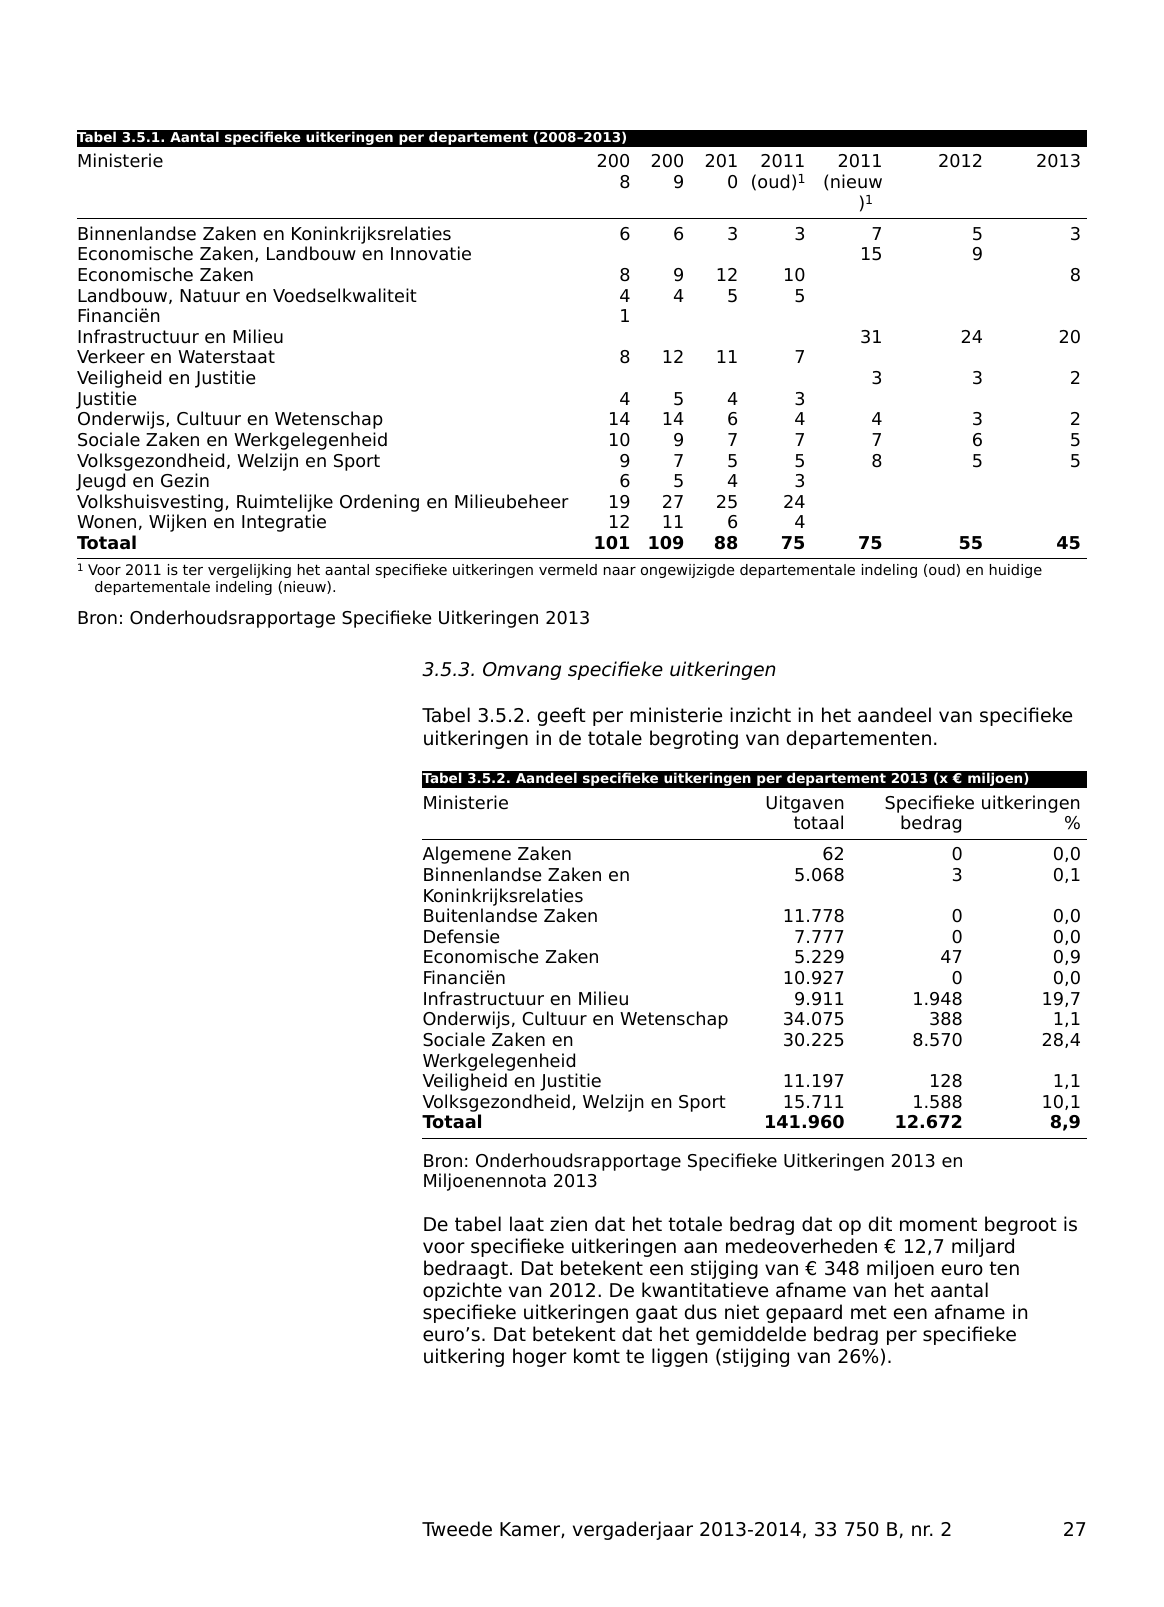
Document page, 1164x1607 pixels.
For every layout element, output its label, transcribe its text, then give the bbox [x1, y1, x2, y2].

table_cell 141.960 [732, 1113, 850, 1138]
table_cell 19 [583, 492, 636, 512]
table_cell 11 [690, 348, 744, 368]
table_cell [989, 348, 1087, 368]
table_cell 8 [583, 265, 636, 286]
table_cell 2008 [583, 147, 636, 218]
table_cell 0 [850, 927, 968, 947]
table_cell 6 [583, 219, 636, 244]
table_cell 1 Voor 2011 is ter vergelijking het aantal specifieke uitkeringen vermeld naar ongewijzigde departementale indeling (oud) en huidige departementale indeling (nieuw). Bron: Onderhoudsrapportage Specifieke Uitkeringen 2013 [77, 559, 1087, 628]
table_cell 7 [636, 451, 690, 471]
table_cell 5.229 [732, 948, 850, 968]
table_cell 25 [690, 492, 744, 512]
table_cell [636, 244, 690, 265]
table_cell 6 [583, 471, 636, 492]
table_cell [811, 492, 888, 512]
table_cell Financiën [77, 306, 583, 327]
table_cell Specifieke uitkeringen [850, 788, 1087, 813]
table_cell 75 [811, 533, 888, 558]
table_cell 3 [690, 219, 744, 244]
table_cell [744, 327, 811, 347]
table_cell [989, 492, 1087, 512]
table_cell 7 [690, 430, 744, 451]
table_cell [888, 389, 989, 409]
table_cell 3 [888, 368, 989, 389]
table_cell 14 [583, 409, 636, 430]
table_cell Onderwijs, Cultuur en Wetenschap [77, 409, 583, 430]
table_cell Uitgaven [732, 788, 850, 813]
table_cell 28,4 [969, 1030, 1087, 1071]
table_cell [811, 265, 888, 286]
table_cell 8 [583, 348, 636, 368]
table_cell 11.197 [732, 1071, 850, 1092]
table_cell 1,1 [969, 1009, 1087, 1030]
table_cell [636, 306, 690, 327]
table_cell 0,0 [969, 968, 1087, 989]
table_cell 47 [850, 948, 968, 968]
table_cell [583, 368, 636, 389]
table_cell 8.570 [850, 1030, 968, 1071]
table_cell bedrag [850, 813, 968, 839]
table_cell [744, 306, 811, 327]
table_cell 10 [744, 265, 811, 286]
table_cell 3 [850, 865, 968, 906]
table_cell Volksgezondheid, Welzijn en Sport [422, 1092, 732, 1112]
table_cell 9 [636, 430, 690, 451]
table_cell 24 [744, 492, 811, 512]
table_cell Totaal [422, 1113, 732, 1138]
table_cell 5 [744, 451, 811, 471]
table_cell [989, 389, 1087, 409]
table_cell 2009 [636, 147, 690, 218]
table_cell [811, 513, 888, 533]
text De tabel laat zien dat het totale bedrag dat op dit moment begroot is voor specifieke uitkeringen aan medeoverheden € 12,7 miljard bedraagt. Dat betekent een stijging van € 348 miljoen euro ten opzichte van 2012. De kwantitatieve afname van het aantal specifieke uitkeringen gaat dus niet gepaard met een afname in euro’s. Dat betekent dat het gemiddelde bedrag per specifieke uitkering hoger komt te liggen (stijging van 26%). [422, 1214, 1087, 1368]
table_cell 101 [583, 533, 636, 558]
table_cell 4 [690, 471, 744, 492]
table_cell [690, 306, 744, 327]
table_cell Financiën [422, 968, 732, 989]
table_cell Ministerie [77, 147, 583, 218]
table_cell 4 [811, 409, 888, 430]
table_cell [888, 265, 989, 286]
table_cell Sociale Zaken en Werkgelegenheid [77, 430, 583, 451]
table_cell 5 [888, 219, 989, 244]
table_cell 10 [583, 430, 636, 451]
table_cell 15.711 [732, 1092, 850, 1112]
table_cell 34.075 [732, 1009, 850, 1030]
table_cell 24 [888, 327, 989, 347]
table_cell 62 [732, 840, 850, 865]
table_cell 2 [989, 409, 1087, 430]
table_cell Verkeer en Waterstaat [77, 348, 583, 368]
table_cell [989, 471, 1087, 492]
table_cell Defensie [422, 927, 732, 947]
table_cell [888, 492, 989, 512]
table_cell 3 [989, 219, 1087, 244]
table_cell totaal [732, 813, 850, 839]
table_cell 4 [583, 389, 636, 409]
table_cell 2010 [690, 147, 744, 218]
table_cell [811, 471, 888, 492]
table_cell 88 [690, 533, 744, 558]
table_cell Algemene Zaken [422, 840, 732, 865]
table_cell 12 [636, 348, 690, 368]
table_cell 6 [636, 219, 690, 244]
table_cell 9 [888, 244, 989, 265]
table_cell % [969, 813, 1087, 839]
text Tabel 3.5.2. geeft per ministerie inzicht in het aandeel van specifieke uitkeringen in de totale begroting van departementen. [422, 705, 1087, 749]
table_cell 11 [636, 513, 690, 533]
table_cell [744, 368, 811, 389]
table_cell Infrastructuur en Milieu [77, 327, 583, 347]
table_cell [690, 327, 744, 347]
table_cell Wonen, Wijken en Integratie [77, 513, 583, 533]
table_cell Volkshuisvesting, Ruimtelijke Ordening en Milieubeheer [77, 492, 583, 512]
table_cell 12 [690, 265, 744, 286]
table_cell 4 [690, 389, 744, 409]
table_cell [583, 327, 636, 347]
table_cell [989, 244, 1087, 265]
table_cell 12.672 [850, 1113, 968, 1138]
table_cell 5.068 [732, 865, 850, 906]
table_cell 5 [989, 451, 1087, 471]
table_cell [636, 368, 690, 389]
table_cell Onderwijs, Cultuur en Wetenschap [422, 1009, 732, 1030]
table_cell 5 [636, 389, 690, 409]
table_cell 2 [989, 368, 1087, 389]
table_cell [744, 244, 811, 265]
table_cell 0,9 [969, 948, 1087, 968]
table_cell [583, 244, 636, 265]
table_cell [811, 348, 888, 368]
table_cell 1.588 [850, 1092, 968, 1112]
table_cell Justitie [77, 389, 583, 409]
table_cell 0,0 [969, 927, 1087, 947]
table_cell 4 [744, 409, 811, 430]
table_cell 9.911 [732, 989, 850, 1009]
table_header Tabel 3.5.1. Aantal specifieke uitkeringen per departement (2008–2013) [77, 130, 1087, 146]
table_cell 0 [850, 906, 968, 927]
table_cell 5 [690, 286, 744, 306]
table_cell 2011 (oud)1 [744, 147, 811, 218]
table_cell 11.778 [732, 906, 850, 927]
table_header Tabel 3.5.2. Aandeel specifieke uitkeringen per departement 2013 (x € miljoen) [422, 771, 1087, 787]
table_cell 9 [583, 451, 636, 471]
table_cell 7 [811, 219, 888, 244]
table_cell Bron: Onderhoudsrapportage Specifieke Uitkeringen 2013 en Miljoenennota 2013 [422, 1139, 1087, 1192]
table_cell 55 [888, 533, 989, 558]
table_cell 1.948 [850, 989, 968, 1009]
table_cell [690, 368, 744, 389]
table_cell [989, 513, 1087, 533]
table_cell [811, 306, 888, 327]
table_cell 4 [583, 286, 636, 306]
table_cell 8 [811, 451, 888, 471]
table_cell 15 [811, 244, 888, 265]
table_cell 3 [744, 471, 811, 492]
subtitle 3.5.3. Omvang specifieke uitkeringen [422, 658, 1087, 680]
table_cell 0,1 [969, 865, 1087, 906]
table_cell [888, 348, 989, 368]
table_cell Infrastructuur en Milieu [422, 989, 732, 1009]
table_cell [422, 813, 732, 839]
table_cell [888, 306, 989, 327]
table_cell Buitenlandse Zaken [422, 906, 732, 927]
table_cell 388 [850, 1009, 968, 1030]
table_cell 0,0 [969, 906, 1087, 927]
table_cell 10,1 [969, 1092, 1087, 1112]
table_cell Totaal [77, 533, 583, 558]
table_cell 0 [850, 968, 968, 989]
table_cell 3 [744, 389, 811, 409]
table_cell 9 [636, 265, 690, 286]
table_cell 7 [811, 430, 888, 451]
table_cell 7 [744, 430, 811, 451]
table_cell [811, 389, 888, 409]
table_cell 0 [850, 840, 968, 865]
table_cell Sociale Zaken en Werkgelegenheid [422, 1030, 732, 1071]
table_cell 109 [636, 533, 690, 558]
table_cell Binnenlandse Zaken en Koninkrijksrelaties [77, 219, 583, 244]
table_cell Jeugd en Gezin [77, 471, 583, 492]
table_cell [888, 286, 989, 306]
table_cell 5 [888, 451, 989, 471]
table_cell 5 [690, 451, 744, 471]
table_cell 5 [636, 471, 690, 492]
table_cell 27 [636, 492, 690, 512]
table_cell [888, 513, 989, 533]
table_cell 45 [989, 533, 1087, 558]
table_cell 1 [583, 306, 636, 327]
table_cell 6 [690, 409, 744, 430]
table_cell 3 [888, 409, 989, 430]
table_cell 5 [744, 286, 811, 306]
table_cell 12 [583, 513, 636, 533]
table_cell Economische Zaken, Landbouw en Innovatie [77, 244, 583, 265]
table_cell 2011 (nieuw)1 [811, 147, 888, 218]
table_cell [811, 286, 888, 306]
table_cell 2012 [888, 147, 989, 218]
table_cell 4 [636, 286, 690, 306]
table_cell 8 [989, 265, 1087, 286]
table_cell [888, 471, 989, 492]
table_cell [690, 244, 744, 265]
table_cell 2013 [989, 147, 1087, 218]
table_cell 128 [850, 1071, 968, 1092]
table_cell 1,1 [969, 1071, 1087, 1092]
table_cell Ministerie [422, 788, 732, 813]
table_cell Economische Zaken [422, 948, 732, 968]
table_cell 0,0 [969, 840, 1087, 865]
table_cell 7 [744, 348, 811, 368]
table_cell [989, 306, 1087, 327]
table_cell Landbouw, Natuur en Voedselkwaliteit [77, 286, 583, 306]
table_cell Volksgezondheid, Welzijn en Sport [77, 451, 583, 471]
table_cell 75 [744, 533, 811, 558]
table_cell 3 [744, 219, 811, 244]
table_cell 7.777 [732, 927, 850, 947]
table_cell Veiligheid en Justitie [77, 368, 583, 389]
table_cell 19,7 [969, 989, 1087, 1009]
table_cell 6 [888, 430, 989, 451]
table_cell Economische Zaken [77, 265, 583, 286]
table_cell 10.927 [732, 968, 850, 989]
table_cell 14 [636, 409, 690, 430]
table_cell [636, 327, 690, 347]
table_cell 5 [989, 430, 1087, 451]
table_cell Veiligheid en Justitie [422, 1071, 732, 1092]
table_cell 4 [744, 513, 811, 533]
table_cell [989, 286, 1087, 306]
table_cell 6 [690, 513, 744, 533]
table_cell 3 [811, 368, 888, 389]
table_cell 30.225 [732, 1030, 850, 1071]
table_cell 31 [811, 327, 888, 347]
table_cell 20 [989, 327, 1087, 347]
table_cell Binnenlandse Zaken en Koninkrijksrelaties [422, 865, 732, 906]
table_cell 8,9 [969, 1113, 1087, 1138]
